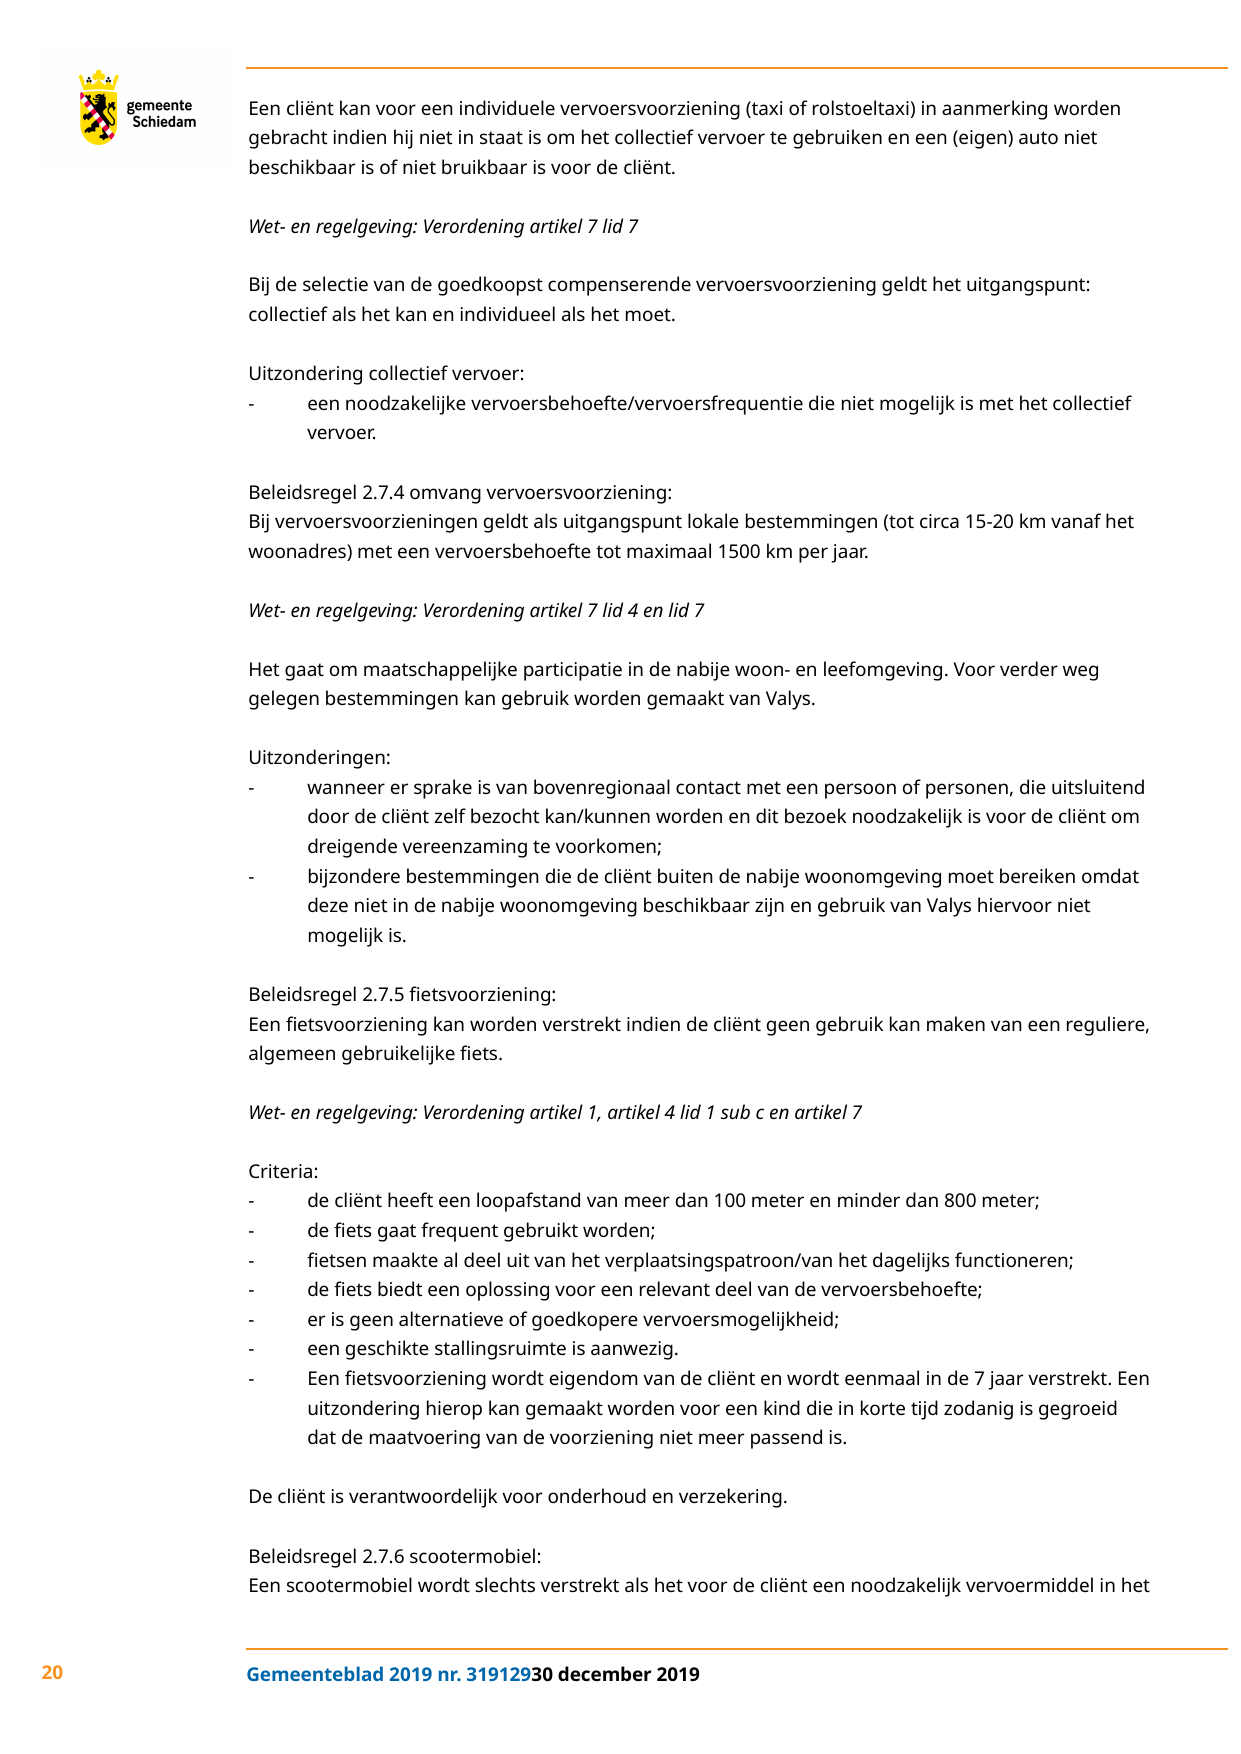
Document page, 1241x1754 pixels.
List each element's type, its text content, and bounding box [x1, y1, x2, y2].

table_header Beleidsregel 2.7.6 scootermobiel: Een scootermobiel wordt slechts verstrekt als het voor de cliënt een noodzakelijk vervoermiddel in het [248, 1543, 1152, 1598]
text Uitzondering collectief vervoer: [248, 360, 1152, 386]
list de fiets biedt een oplossing voor een relevant deel van de vervoersbehoefte; [248, 1276, 1152, 1302]
list de fiets gaat frequent gebruikt worden; [248, 1217, 1152, 1243]
list een geschikte stallingsruimte is aanwezig. [248, 1336, 1152, 1361]
table_header Beleidsregel 2.7.5 fietsvoorziening: Een fietsvoorziening kan worden verstrekt indien de cliënt geen gebruik kan maken van een reguliere, algemeen gebruikelijke fiets. Wet- en regelgeving: Verordening artikel 1, artikel 4 lid 1 sub c en artikel 7 [248, 981, 1152, 1125]
table_header Beleidsregel 2.7.4 omvang vervoersvoorziening: Bij vervoersvoorzieningen geldt als uitgangspunt lokale bestemmingen (tot circa 15-20 km vanaf het woonadres) met een vervoersbehoefte tot maximaal 1500 km per jaar. Wet- en regelgeving: Verordening artikel 7 lid 4 en lid 7 [248, 479, 1152, 623]
list een noodzakelijke vervoersbehoefte/vervoersfrequentie die niet mogelijk is met het collectief vervoer. [248, 390, 1152, 445]
picture [41, 47, 231, 172]
list Een fietsvoorziening wordt eigendom van de cliënt en wordt eenmaal in de 7 jaar verstrekt. Een uitzondering hierop kan gemaakt worden voor een kind die in korte tijd zodanig is gegroeid dat de maatvoering van de voorziening niet meer passend is. [248, 1365, 1152, 1450]
table_header Een cliënt kan voor een individuele vervoersvoorziening (taxi of rolstoeltaxi) in aanmerking worden gebracht indien hij niet in staat is om het collectief vervoer te gebruiken en een (eigen) auto niet beschikbaar is of niet bruikbaar is voor de cliënt. Wet- en regelgeving: Verordening artikel 7 lid 7 [248, 95, 1152, 239]
text Uitzonderingen: [248, 744, 1152, 770]
list wanneer er sprake is van bovenregionaal contact met een persoon of personen, die uitsluitend door de cliënt zelf bezocht kan/kunnen worden en dit bezoek noodzakelijk is voor de cliënt om dreigende vereenzaming te voorkomen; [248, 774, 1152, 859]
text Bij de selectie van de goedkoopst compenserende vervoersvoorziening geldt het uitgangspunt: collectief als het kan en individueel als het moet. [248, 272, 1152, 327]
text De cliënt is verantwoordelijk voor onderhoud en verzekering. [248, 1483, 1152, 1509]
list bijzondere bestemmingen die de cliënt buiten de nabije woonomgeving moet bereiken omdat deze niet in de nabije woonomgeving beschikbaar zijn en gebruik van Valys hiervoor niet mogelijk is. [248, 863, 1152, 948]
list de cliënt heeft een loopafstand van meer dan 100 meter en minder dan 800 meter; [248, 1188, 1152, 1213]
text Criteria: [248, 1158, 1152, 1184]
text Het gaat om maatschappelijke participatie in de nabije woon- en leefomgeving. Voor verder weg gelegen bestemmingen kan gebruik worden gemaakt van Valys. [248, 656, 1152, 711]
list er is geen alternatieve of goedkopere vervoersmogelijkheid; [248, 1306, 1152, 1332]
list fietsen maakte al deel uit van het verplaatsingspatroon/van het dagelijks functioneren; [248, 1247, 1152, 1273]
